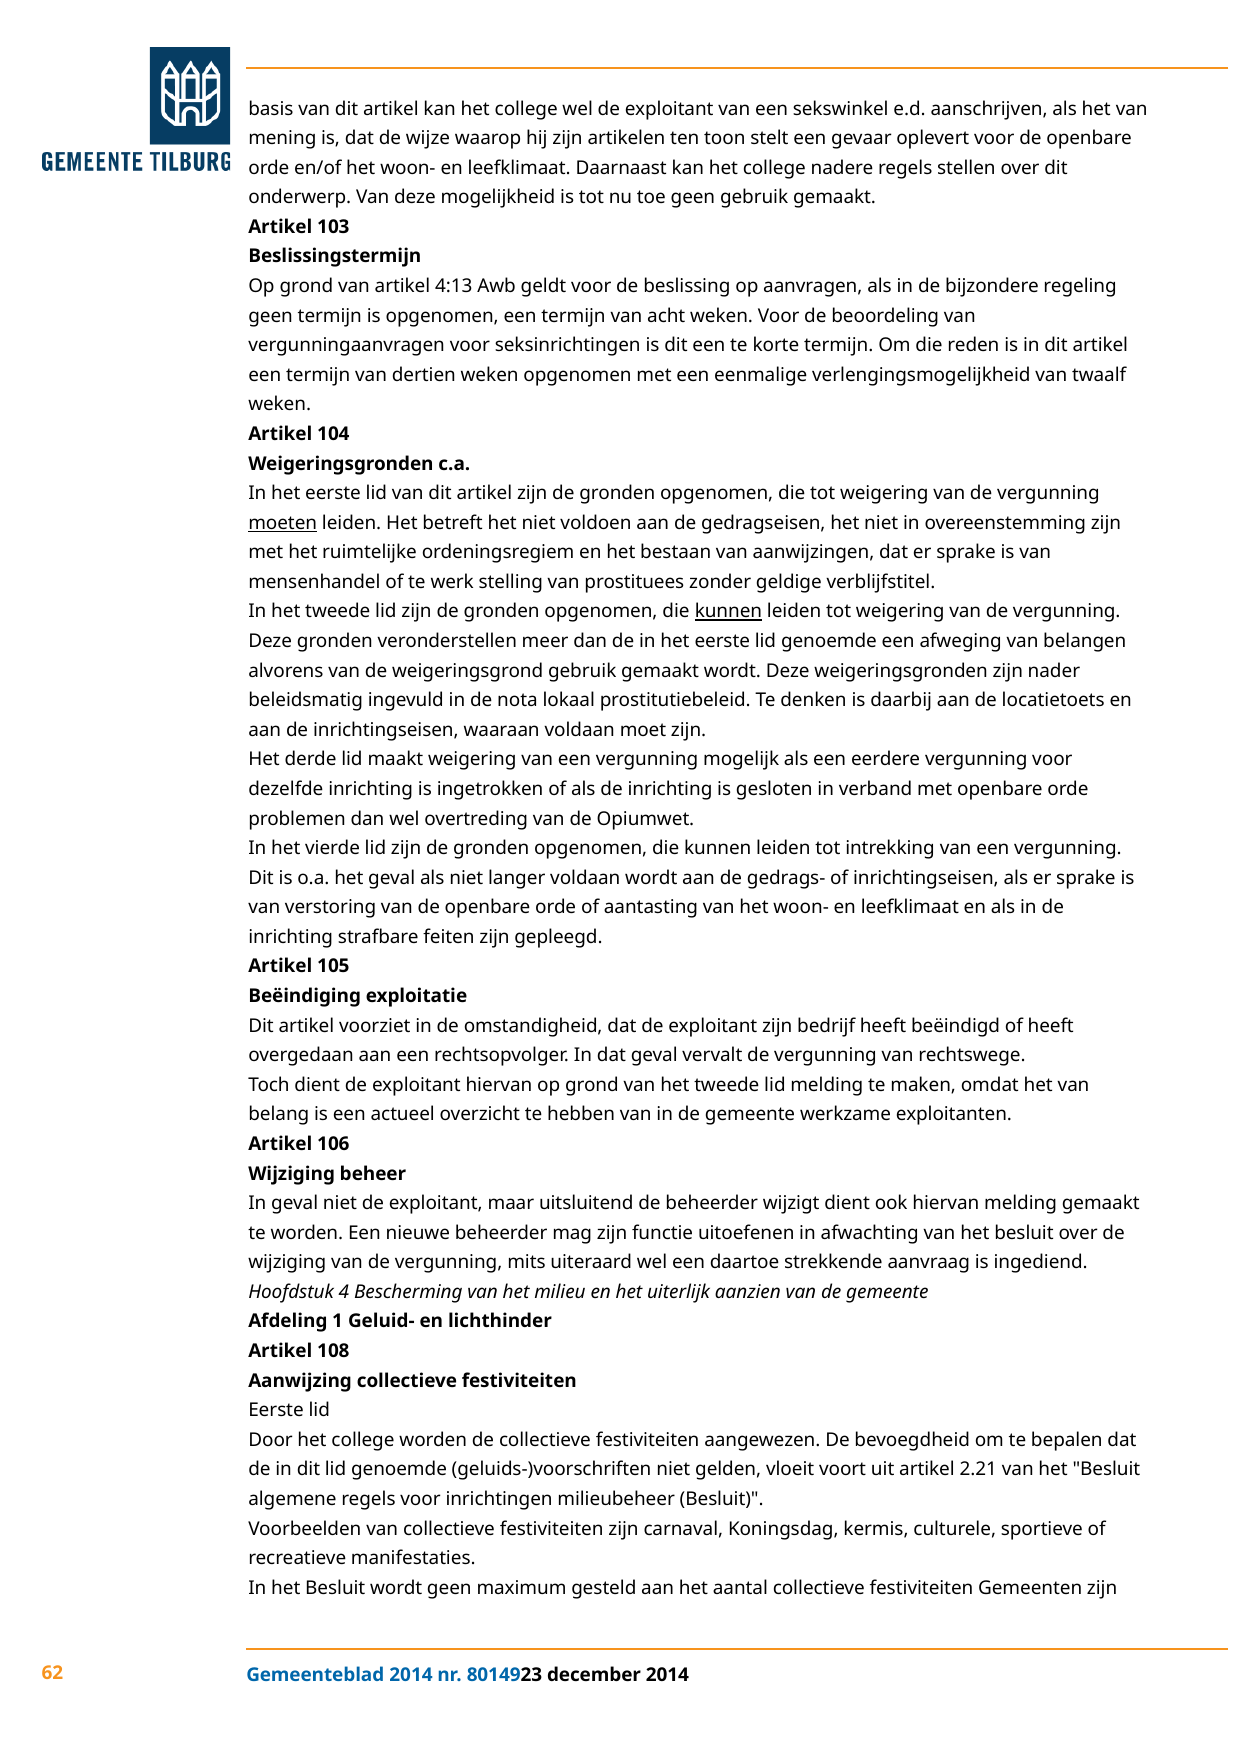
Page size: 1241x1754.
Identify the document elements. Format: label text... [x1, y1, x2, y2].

text In het eerste lid van dit artikel zijn de gronden opgenomen, die tot weigering van de vergunning moeten leiden. Het betreft het niet voldoen aan de gedragseisen, het niet in overeenstemming zijn met het ruimtelijke ordeningsregiem en het bestaan van aanwijzingen, dat er sprake is van mensenhandel of te werk stelling van prostituees zonder geldige verblijfstitel. [248, 479, 1152, 594]
text In het tweede lid zijn de gronden opgenomen, die kunnen leiden tot weigering van de vergunning. Deze gronden veronderstellen meer dan de in het eerste lid genoemde een afweging van belangen alvorens van de weigeringsgrond gebruik gemaakt wordt. Deze weigeringsgronden zijn nader beleidsmatig ingevuld in de nota lokaal prostitutiebeleid. Te denken is daarbij aan de locatietoets en aan de inrichtingseisen, waaraan voldaan moet zijn. [248, 598, 1152, 742]
text Beëindiging exploitatie [248, 982, 1152, 1008]
text Artikel 106 [248, 1130, 1152, 1156]
text Hoofdstuk 4 Bescherming van het milieu en het uiterlijk aanzien van de gemeente [248, 1278, 1152, 1304]
text In geval niet de exploitant, maar uitsluitend de beheerder wijzigt dient ook hiervan melding gemaakt te worden. Een nieuwe beheerder mag zijn functie uitoefenen in afwachting van het besluit over de wijziging van de vergunning, mits uiteraard wel een daartoe strekkende aanvraag is ingediend. [248, 1189, 1152, 1274]
text Eerste lid [248, 1396, 1152, 1422]
text Artikel 104 [248, 420, 1152, 446]
text Beslissingstermijn [248, 243, 1152, 268]
text Artikel 105 [248, 953, 1152, 978]
text Dit artikel voorziet in de omstandigheid, dat de exploitant zijn bedrijf heeft beëindigd of heeft overgedaan aan een rechtsopvolger. In dat geval vervalt de vergunning van rechtswege. [248, 1012, 1152, 1067]
text Wijziging beheer [248, 1160, 1152, 1186]
text Voorbeelden van collectieve festiviteiten zijn carnaval, Koningsdag, kermis, culturele, sportieve of recreatieve manifestaties. [248, 1515, 1152, 1570]
text Aanwijzing collectieve festiviteiten [248, 1367, 1152, 1393]
picture [41, 47, 231, 172]
text basis van dit artikel kan het college wel de exploitant van een sekswinkel e.d. aanschrijven, als het van mening is, dat de wijze waarop hij zijn artikelen ten toon stelt een gevaar oplevert voor de openbare orde en/of het woon- en leefklimaat. Daarnaast kan het college nadere regels stellen over dit onderwerp. Van deze mogelijkheid is tot nu toe geen gebruik gemaakt. [248, 95, 1152, 209]
text Door het college worden de collectieve festiviteiten aangewezen. De bevoegdheid om te bepalen dat de in dit lid genoemde (geluids-)voorschriften niet gelden, vloeit voort uit artikel 2.21 van het "Besluit algemene regels voor inrichtingen milieubeheer (Besluit)". [248, 1426, 1152, 1511]
text Afdeling 1 Geluid- en lichthinder [248, 1308, 1152, 1333]
text Artikel 108 [248, 1337, 1152, 1363]
text Op grond van artikel 4:13 Awb geldt voor de beslissing op aanvragen, als in de bijzondere regeling geen termijn is opgenomen, een termijn van acht weken. Voor de beoordeling van vergunningaanvragen voor seksinrichtingen is dit een te korte termijn. Om die reden is in dit artikel een termijn van dertien weken opgenomen met een eenmalige verlengingsmogelijkheid van twaalf weken. [248, 272, 1152, 416]
text Artikel 103 [248, 213, 1152, 239]
text Het derde lid maakt weigering van een vergunning mogelijk als een eerdere vergunning voor dezelfde inrichting is ingetrokken of als de inrichting is gesloten in verband met openbare orde problemen dan wel overtreding van de Opiumwet. [248, 746, 1152, 831]
text Weigeringsgronden c.a. [248, 450, 1152, 476]
text In het vierde lid zijn de gronden opgenomen, die kunnen leiden tot intrekking van een vergunning. Dit is o.a. het geval als niet langer voldaan wordt aan de gedrags- of inrichtingseisen, als er sprake is van verstoring van de openbare orde of aantasting van het woon- en leefklimaat en als in de inrichting strafbare feiten zijn gepleegd. [248, 834, 1152, 949]
text Toch dient de exploitant hiervan op grond van het tweede lid melding te maken, omdat het van belang is een actueel overzicht te hebben van in de gemeente werkzame exploitanten. [248, 1071, 1152, 1126]
text In het Besluit wordt geen maximum gesteld aan het aantal collectieve festiviteiten Gemeenten zijn [248, 1574, 1152, 1600]
